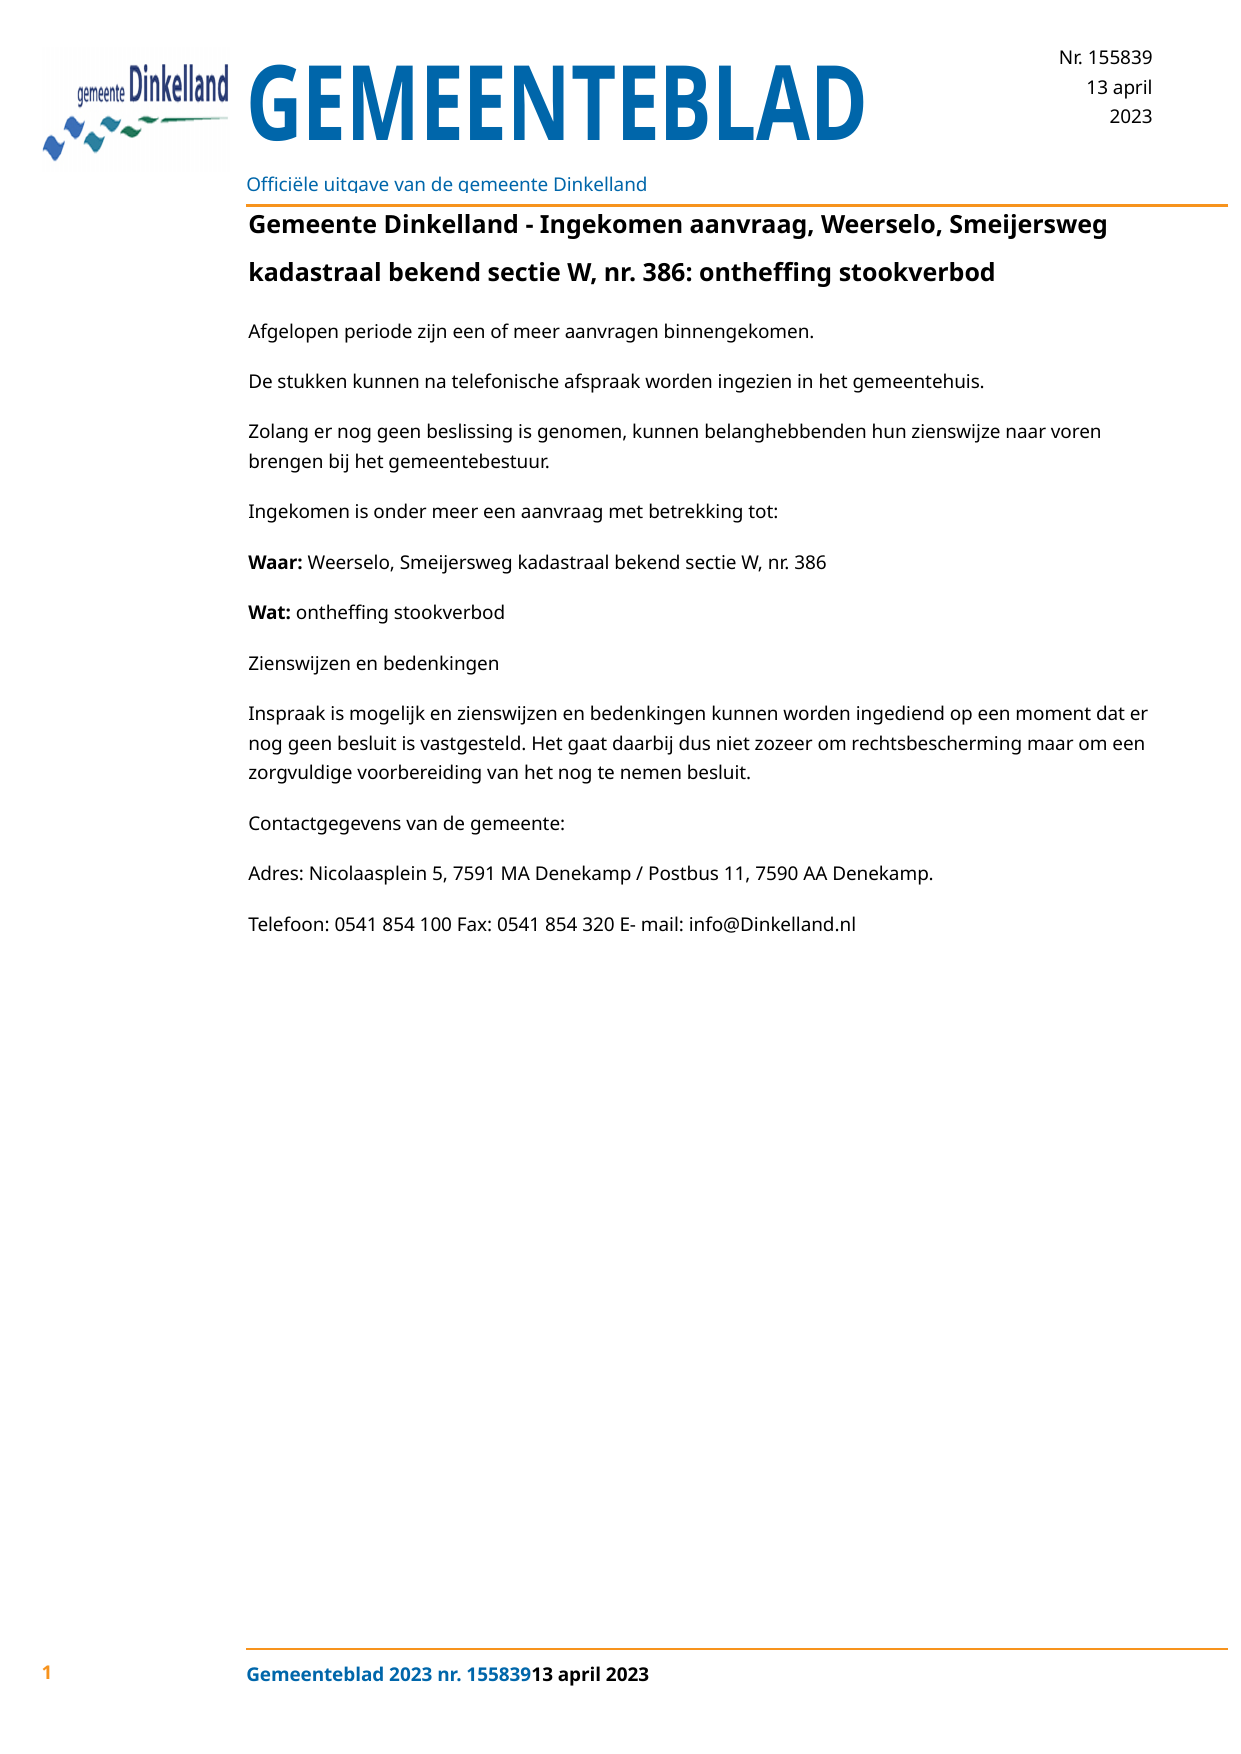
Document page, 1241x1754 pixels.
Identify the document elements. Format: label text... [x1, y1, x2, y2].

text Zolang er nog geen beslissing is genomen, kunnen belanghebbenden hun zienswijze naar voren brengen bij het gemeentebestuur. [248, 419, 1152, 474]
text Gemeente Dinkelland - Ingekomen aanvraag, Weerselo, Smeijersweg kadastraal bekend sectie W, nr. 386: ontheffing stookverbod [248, 207, 1152, 288]
text Zienswijzen en bedenkingen [248, 650, 1152, 676]
text Waar: Weerselo, Smeijersweg kadastraal bekend sectie W, nr. 386 [248, 549, 1152, 575]
picture [41, 47, 231, 172]
text Ingekomen is onder meer een aanvraag met betrekking tot: [248, 499, 1152, 524]
text Inspraak is mogelijk en zienswijzen en bedenkingen kunnen worden ingediend op een moment dat er nog geen besluit is vastgesteld. Het gaat daarbij dus niet zozeer om rechtsbescherming maar om een zorgvuldige voorbereiding van het nog te nemen besluit. [248, 700, 1152, 785]
text Wat: ontheffing stookverbod [248, 599, 1152, 625]
text De stukken kunnen na telefonische afspraak worden ingezien in het gemeentehuis. [248, 368, 1152, 394]
text Adres: Nicolaasplein 5, 7591 MA Denekamp / Postbus 11, 7590 AA Denekamp. [248, 860, 1152, 886]
text Telefoon: 0541 854 100 Fax: 0541 854 320 E- mail: info@Dinkelland.nl [248, 911, 1152, 937]
text Contactgegevens van de gemeente: [248, 810, 1152, 836]
text Afgelopen periode zijn een of meer aanvragen binnengekomen. [248, 318, 1152, 344]
